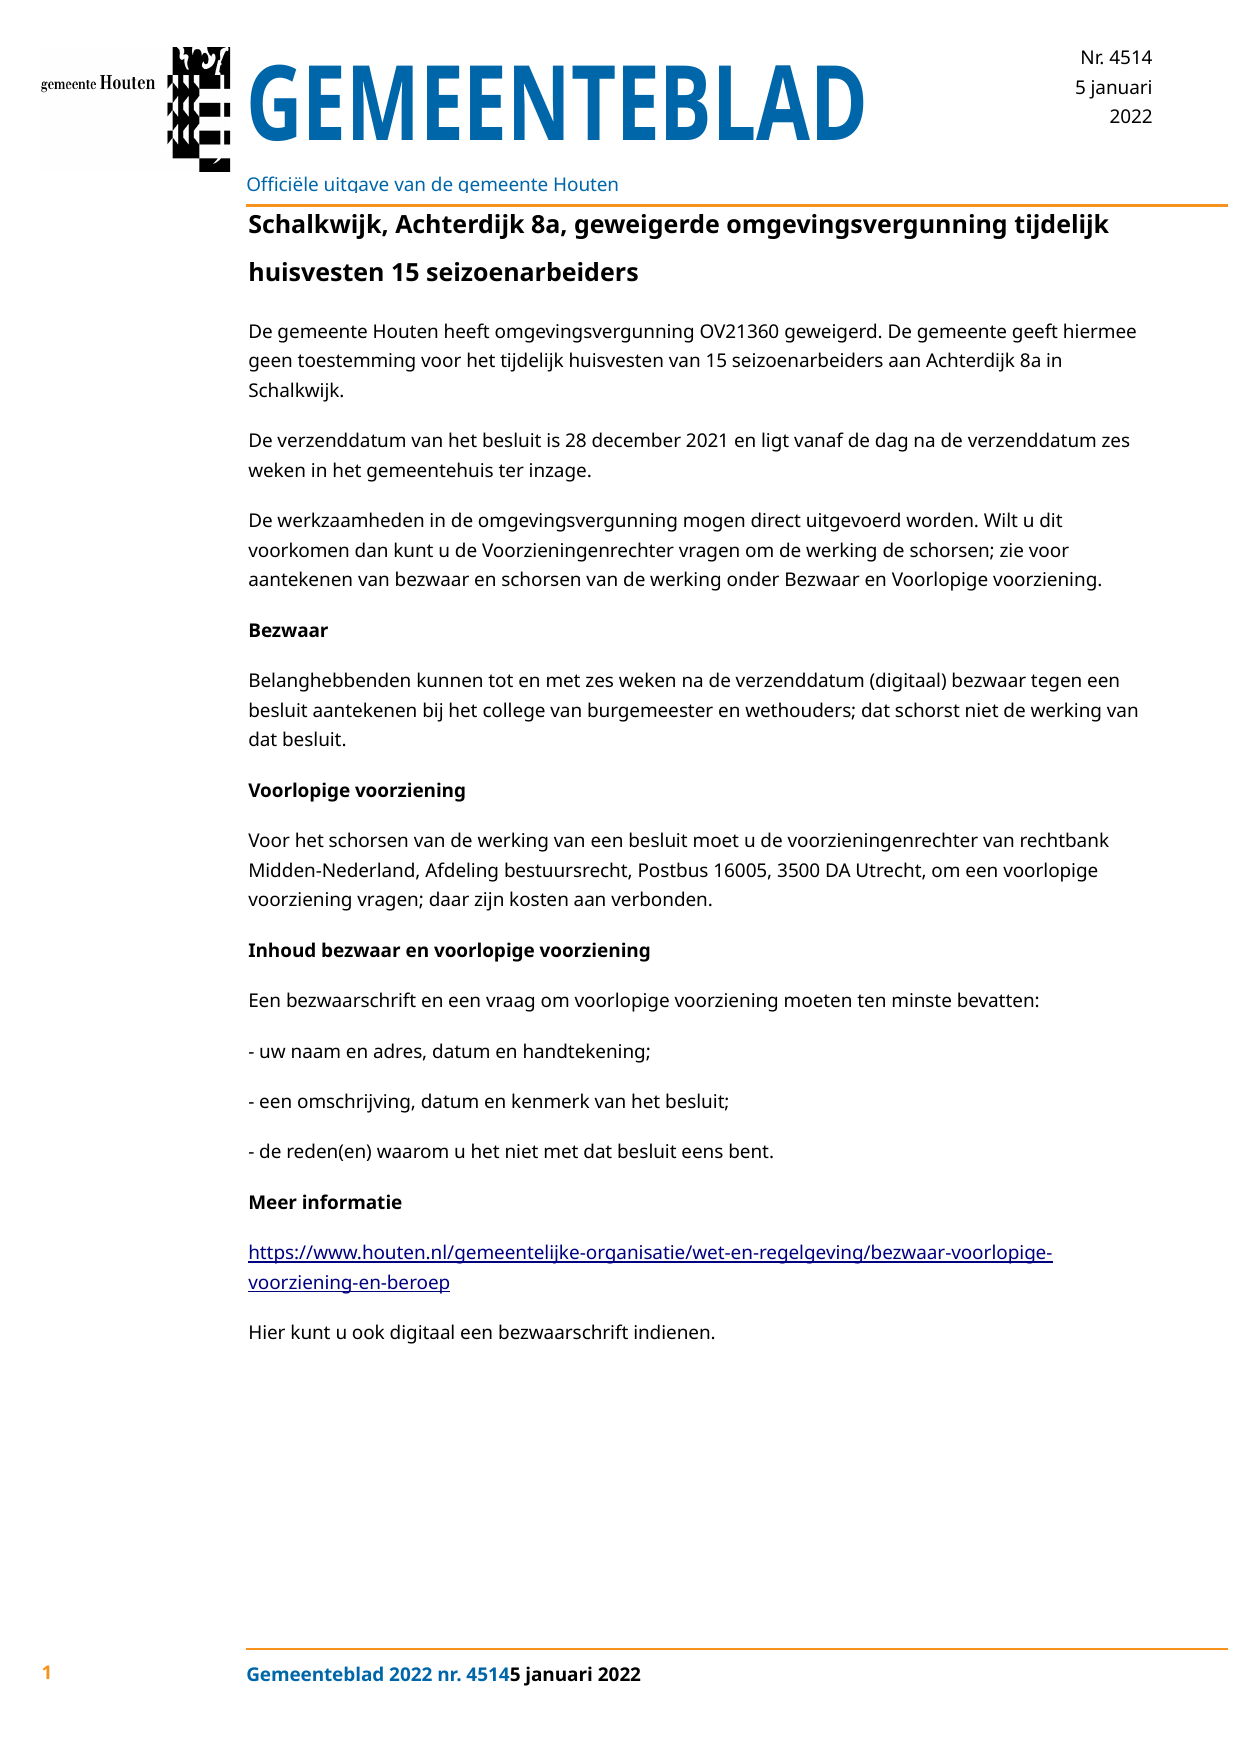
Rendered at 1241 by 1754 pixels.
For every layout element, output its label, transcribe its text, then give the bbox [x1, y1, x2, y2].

text - een omschrijving, datum en kenmerk van het besluit; [248, 1088, 1152, 1114]
text Meer informatie [248, 1189, 1152, 1215]
picture [41, 47, 231, 172]
text Een bezwaarschrift en een vraag om voorlopige voorziening moeten ten minste bevatten: [248, 987, 1152, 1013]
text Voor het schorsen van de werking van een besluit moet u de voorzieningenrechter van rechtbank Midden-Nederland, Afdeling bestuursrecht, Postbus 16005, 3500 DA Utrecht, om een voorlopige voorziening vragen; daar zijn kosten aan verbonden. [248, 827, 1152, 912]
text - de reden(en) waarom u het niet met dat besluit eens bent. [248, 1139, 1152, 1164]
text Voorlopige voorziening [248, 777, 1152, 803]
text Belanghebbenden kunnen tot en met zes weken na de verzenddatum (digitaal) bezwaar tegen een besluit aantekenen bij het college van burgemeester en wethouders; dat schorst niet de werking van dat besluit. [248, 667, 1152, 752]
text De werkzaamheden in de omgevingsvergunning mogen direct uitgevoerd worden. Wilt u dit voorkomen dan kunt u de Voorzieningenrechter vragen om de werking de schorsen; zie voor aantekenen van bezwaar en schorsen van de werking onder Bezwaar en Voorlopige voorziening. [248, 507, 1152, 592]
text Hier kunt u ook digitaal een bezwaarschrift indienen. [248, 1319, 1152, 1345]
text Bezwaar [248, 617, 1152, 643]
text De verzenddatum van het besluit is 28 december 2021 en ligt vanaf de dag na de verzenddatum zes weken in het gemeentehuis ter inzage. [248, 427, 1152, 483]
text - uw naam en adres, datum en handtekening; [248, 1038, 1152, 1064]
text https://www.houten.nl/gemeentelijke-organisatie/wet-en-regelgeving/bezwaar-voorlopige-voorziening-en-beroep [248, 1239, 1152, 1295]
text Inhoud bezwaar en voorlopige voorziening [248, 937, 1152, 963]
text De gemeente Houten heeft omgevingsvergunning OV21360 geweigerd. De gemeente geeft hiermee geen toestemming voor het tijdelijk huisvesten van 15 seizoenarbeiders aan Achterdijk 8a in Schalkwijk. [248, 318, 1152, 403]
text Schalkwijk, Achterdijk 8a, geweigerde omgevingsvergunning tijdelijk huisvesten 15 seizoenarbeiders [248, 207, 1152, 288]
